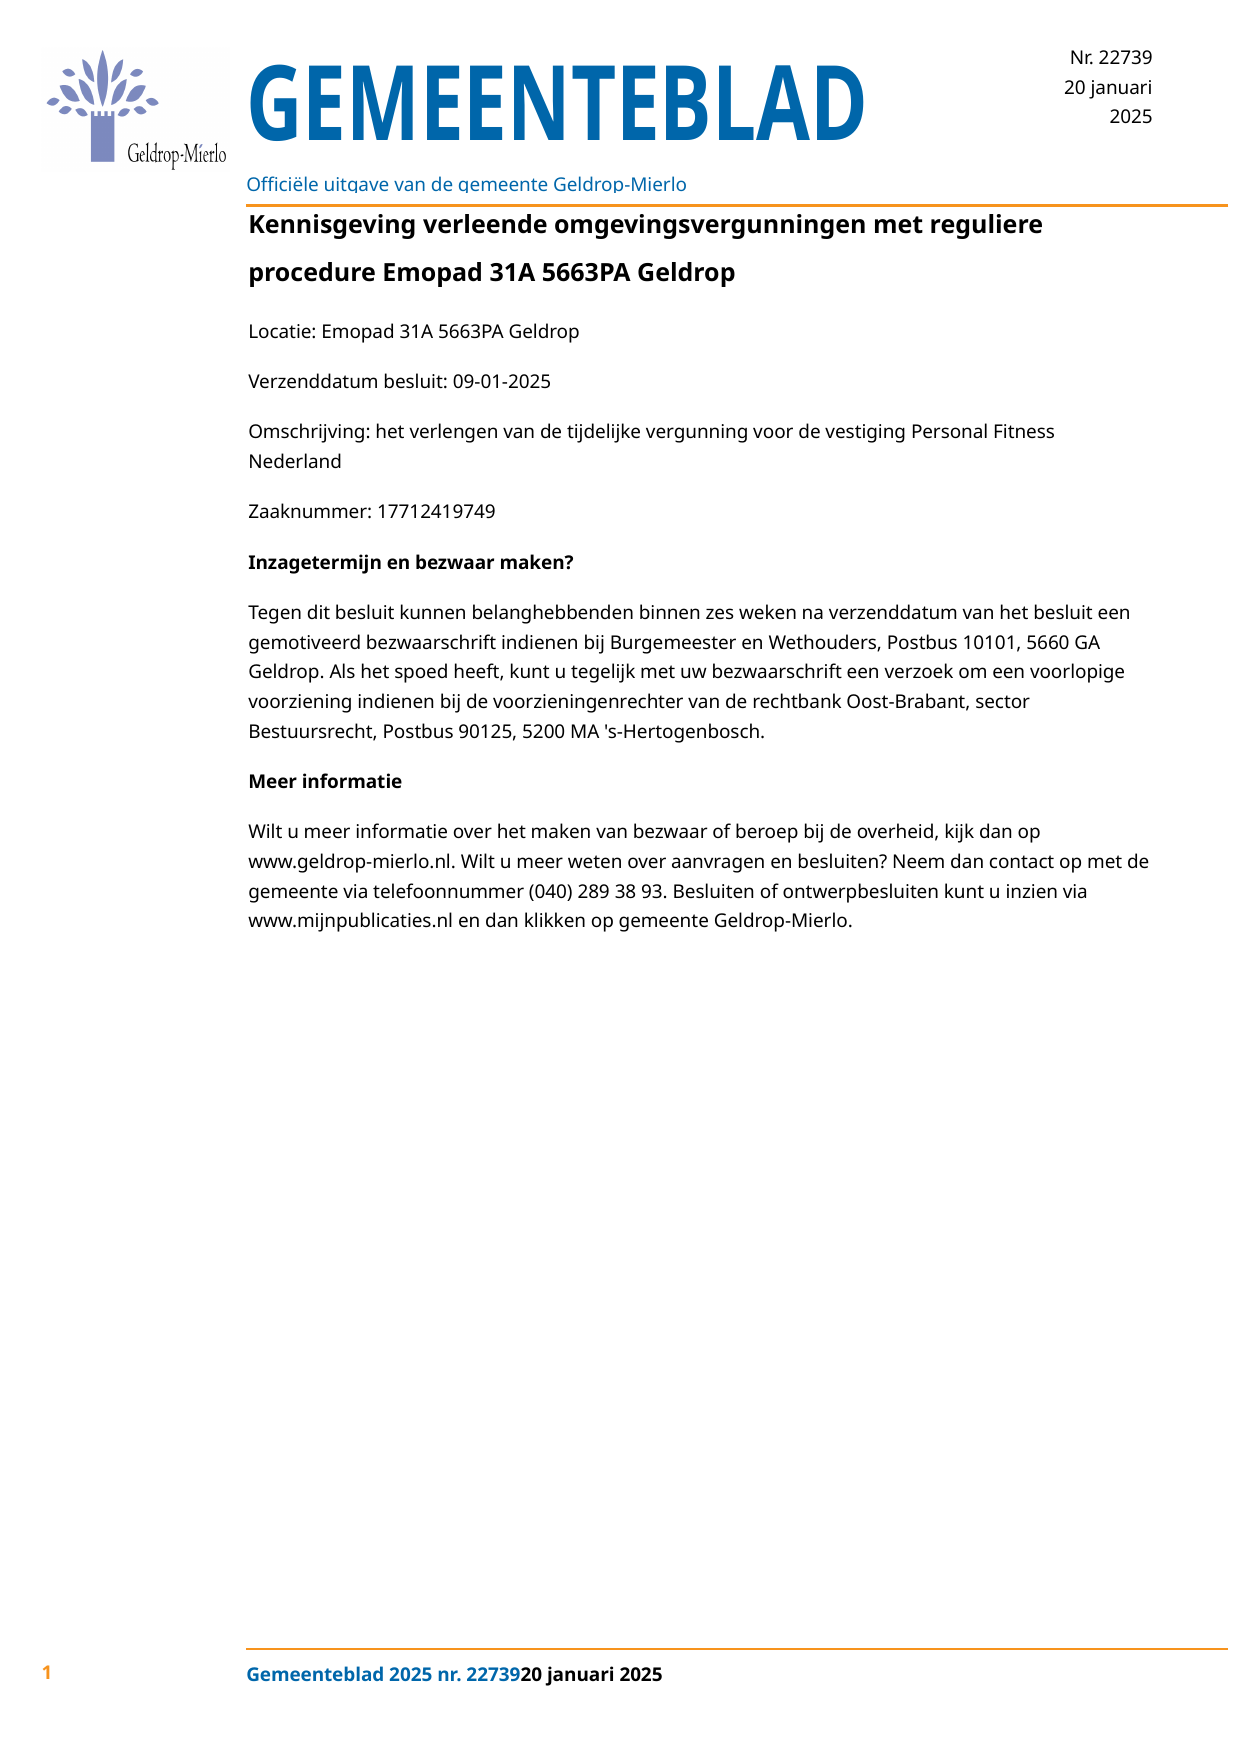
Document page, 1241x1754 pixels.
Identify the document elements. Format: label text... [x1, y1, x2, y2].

text Meer informatie [248, 768, 1152, 794]
text Inzagetermijn en bezwaar maken? [248, 549, 1152, 575]
text Wilt u meer informatie over het maken van bezwaar of beroep bij de overheid, kijk dan op www.geldrop-mierlo.nl. Wilt u meer weten over aanvragen en besluiten? Neem dan contact op met de gemeente via telefoonnummer (040) 289 38 93. Besluiten of ontwerpbesluiten kunt u inzien via www.mijnpublicaties.nl en dan klikken op gemeente Geldrop-Mierlo. [248, 819, 1152, 933]
text Zaaknummer: 17712419749 [248, 499, 1152, 524]
text Kennisgeving verleende omgevingsvergunningen met reguliere procedure Emopad 31A 5663PA Geldrop [248, 207, 1152, 288]
text Omschrijving: het verlengen van de tijdelijke vergunning voor de vestiging Personal Fitness Nederland [248, 419, 1152, 474]
picture [41, 47, 231, 172]
text Verzenddatum besluit: 09-01-2025 [248, 368, 1152, 394]
text Locatie: Emopad 31A 5663PA Geldrop [248, 318, 1152, 344]
text Tegen dit besluit kunnen belanghebbenden binnen zes weken na verzenddatum van het besluit een gemotiveerd bezwaarschrift indienen bij Burgemeester en Wethouders, Postbus 10101, 5660 GA Geldrop. Als het spoed heeft, kunt u tegelijk met uw bezwaarschrift een verzoek om een voorlopige voorziening indienen bij de voorzieningenrechter van de rechtbank Oost-Brabant, sector Bestuursrecht, Postbus 90125, 5200 MA 's-Hertogenbosch. [248, 599, 1152, 744]
